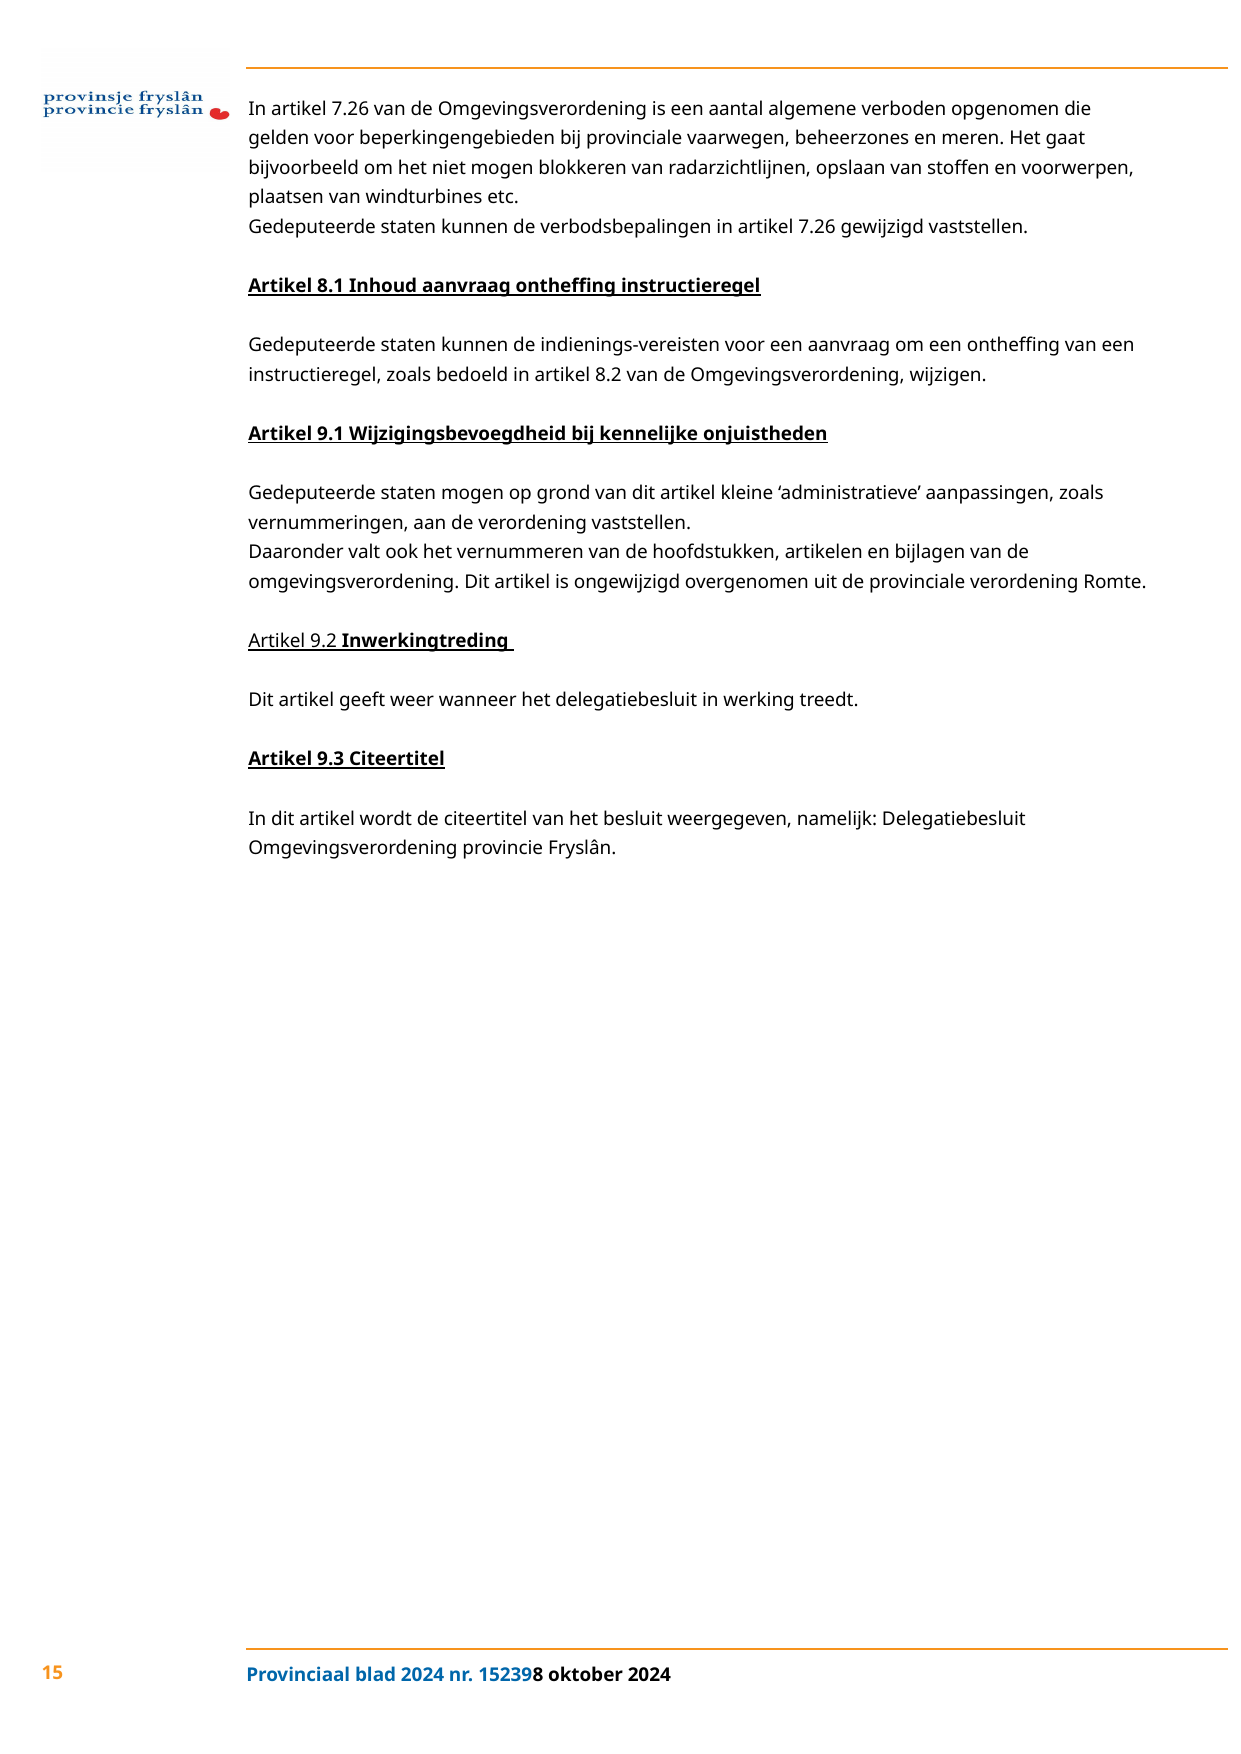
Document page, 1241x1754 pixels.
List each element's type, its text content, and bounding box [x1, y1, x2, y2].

text Artikel 9.2 Inwerkingtreding [248, 627, 1152, 653]
text Dit artikel geeft weer wanneer het delegatiebesluit in werking treedt. [248, 686, 1152, 712]
text Artikel 8.1 Inhoud aanvraag ontheffing instructieregel [248, 272, 1152, 298]
text Gedeputeerde staten kunnen de indienings-vereisten voor een aanvraag om een ontheffing van een instructieregel, zoals bedoeld in artikel 8.2 van de Omgevingsverordening, wijzigen. [248, 331, 1152, 387]
text Gedeputeerde staten mogen op grond van dit artikel kleine ‘administratieve’ aanpassingen, zoals vernummeringen, aan de verordening vaststellen. [248, 479, 1152, 535]
text Gedeputeerde staten kunnen de verbodsbepalingen in artikel 7.26 gewijzigd vaststellen. [248, 213, 1152, 239]
picture [41, 47, 231, 172]
text Artikel 9.1 Wijzigingsbevoegdheid bij kennelijke onjuistheden [248, 420, 1152, 446]
text Artikel 9.3 Citeertitel [248, 746, 1152, 771]
text In artikel 7.26 van de Omgevingsverordening is een aantal algemene verboden opgenomen die gelden voor beperkingengebieden bij provinciale vaarwegen, beheerzones en meren. Het gaat bijvoorbeeld om het niet mogen blokkeren van radarzichtlijnen, opslaan van stoffen en voorwerpen, plaatsen van windturbines etc. [248, 95, 1152, 209]
text Daaronder valt ook het vernummeren van de hoofdstukken, artikelen en bijlagen van de omgevingsverordening. Dit artikel is ongewijzigd overgenomen uit de provinciale verordening Romte. [248, 538, 1152, 594]
text In dit artikel wordt de citeertitel van het besluit weergegeven, namelijk: Delegatiebesluit Omgevingsverordening provincie Fryslân. [248, 805, 1152, 860]
